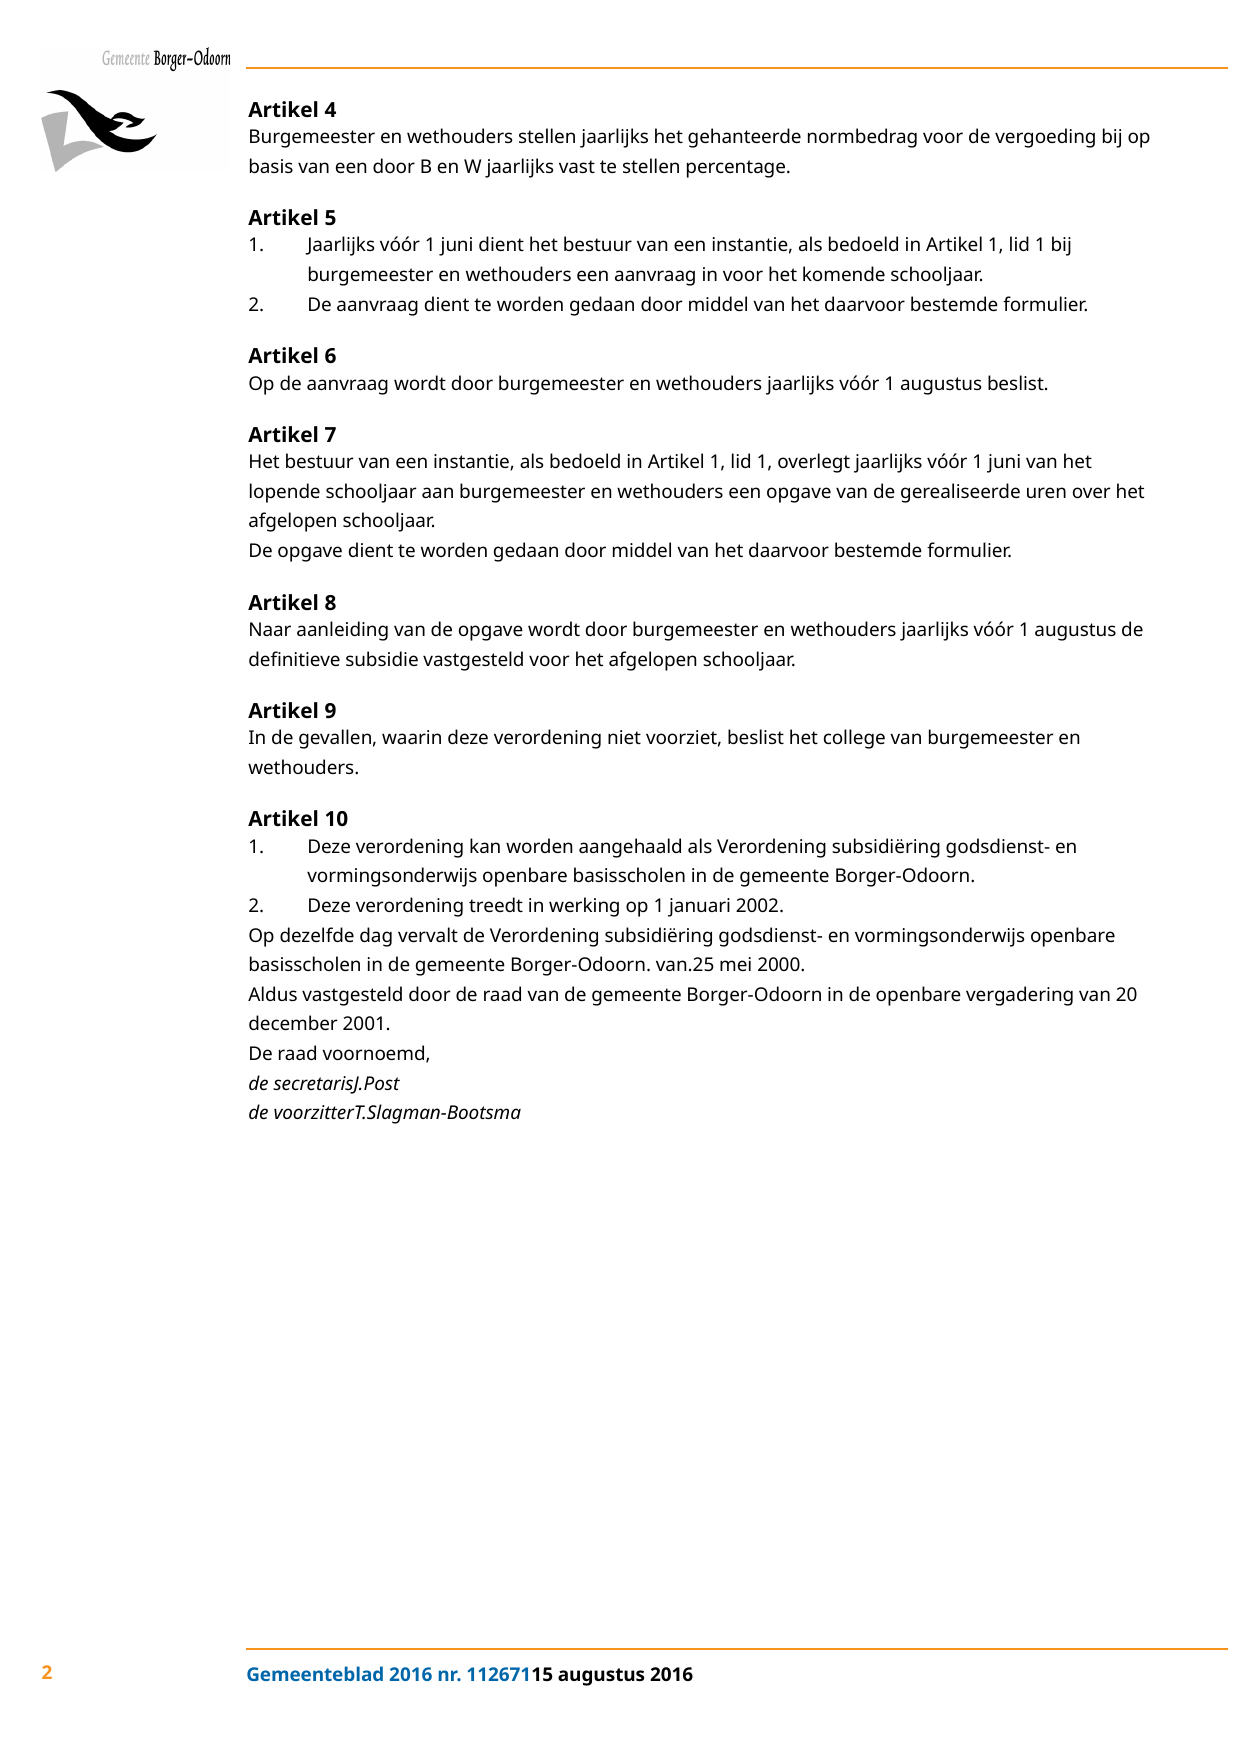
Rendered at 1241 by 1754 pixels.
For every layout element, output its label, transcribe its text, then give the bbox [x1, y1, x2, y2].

text Artikel 7 [248, 420, 1152, 448]
text Op dezelfde dag vervalt de Verordening subsidiëring godsdienst- en vormingsonderwijs openbare basisscholen in de gemeente Borger-Odoorn. van.25 mei 2000. [248, 922, 1152, 977]
picture [41, 47, 231, 172]
list Jaarlijks vóór 1 juni dient het bestuur van een instantie, als bedoeld in Artikel 1, lid 1 bij burgemeester en wethouders een aanvraag in voor het komende schooljaar. [248, 232, 1152, 287]
text Naar aanleiding van de opgave wordt door burgemeester en wethouders jaarlijks vóór 1 augustus de definitieve subsidie vastgesteld voor het afgelopen schooljaar. [248, 616, 1152, 671]
text Het bestuur van een instantie, als bedoeld in Artikel 1, lid 1, overlegt jaarlijks vóór 1 juni van het lopende schooljaar aan burgemeester en wethouders een opgave van de gerealiseerde uren over het afgelopen schooljaar. [248, 448, 1152, 533]
text Aldus vastgesteld door de raad van de gemeente Borger-Odoorn in de openbare vergadering van 20 december 2001. [248, 981, 1152, 1036]
text Artikel 6 [248, 341, 1152, 370]
text De opgave dient te worden gedaan door middel van het daarvoor bestemde formulier. [248, 537, 1152, 563]
list Deze verordening treedt in werking op 1 januari 2002. [248, 892, 1152, 918]
text Artikel 8 [248, 588, 1152, 616]
text Burgemeester en wethouders stellen jaarlijks het gehanteerde normbedrag voor de vergoeding bij op basis van een door B en W jaarlijks vast te stellen percentage. [248, 123, 1152, 178]
text Artikel 9 [248, 696, 1152, 724]
text Artikel 4 [248, 95, 1152, 123]
text In de gevallen, waarin deze verordening niet voorziet, beslist het college van burgemeester en wethouders. [248, 724, 1152, 780]
list Deze verordening kan worden aangehaald als Verordening subsidiëring godsdienst- en vormingsonderwijs openbare basisscholen in de gemeente Borger-Odoorn. [248, 833, 1152, 888]
list De aanvraag dient te worden gedaan door middel van het daarvoor bestemde formulier. [248, 291, 1152, 317]
text Artikel 10 [248, 804, 1152, 833]
text Op de aanvraag wordt door burgemeester en wethouders jaarlijks vóór 1 augustus beslist. [248, 370, 1152, 395]
text De raad voornoemd, [248, 1040, 1152, 1066]
text de voorzitterT.Slagman-Bootsma [248, 1099, 1152, 1125]
text de secretarisJ.Post [248, 1070, 1152, 1095]
text Artikel 5 [248, 203, 1152, 232]
